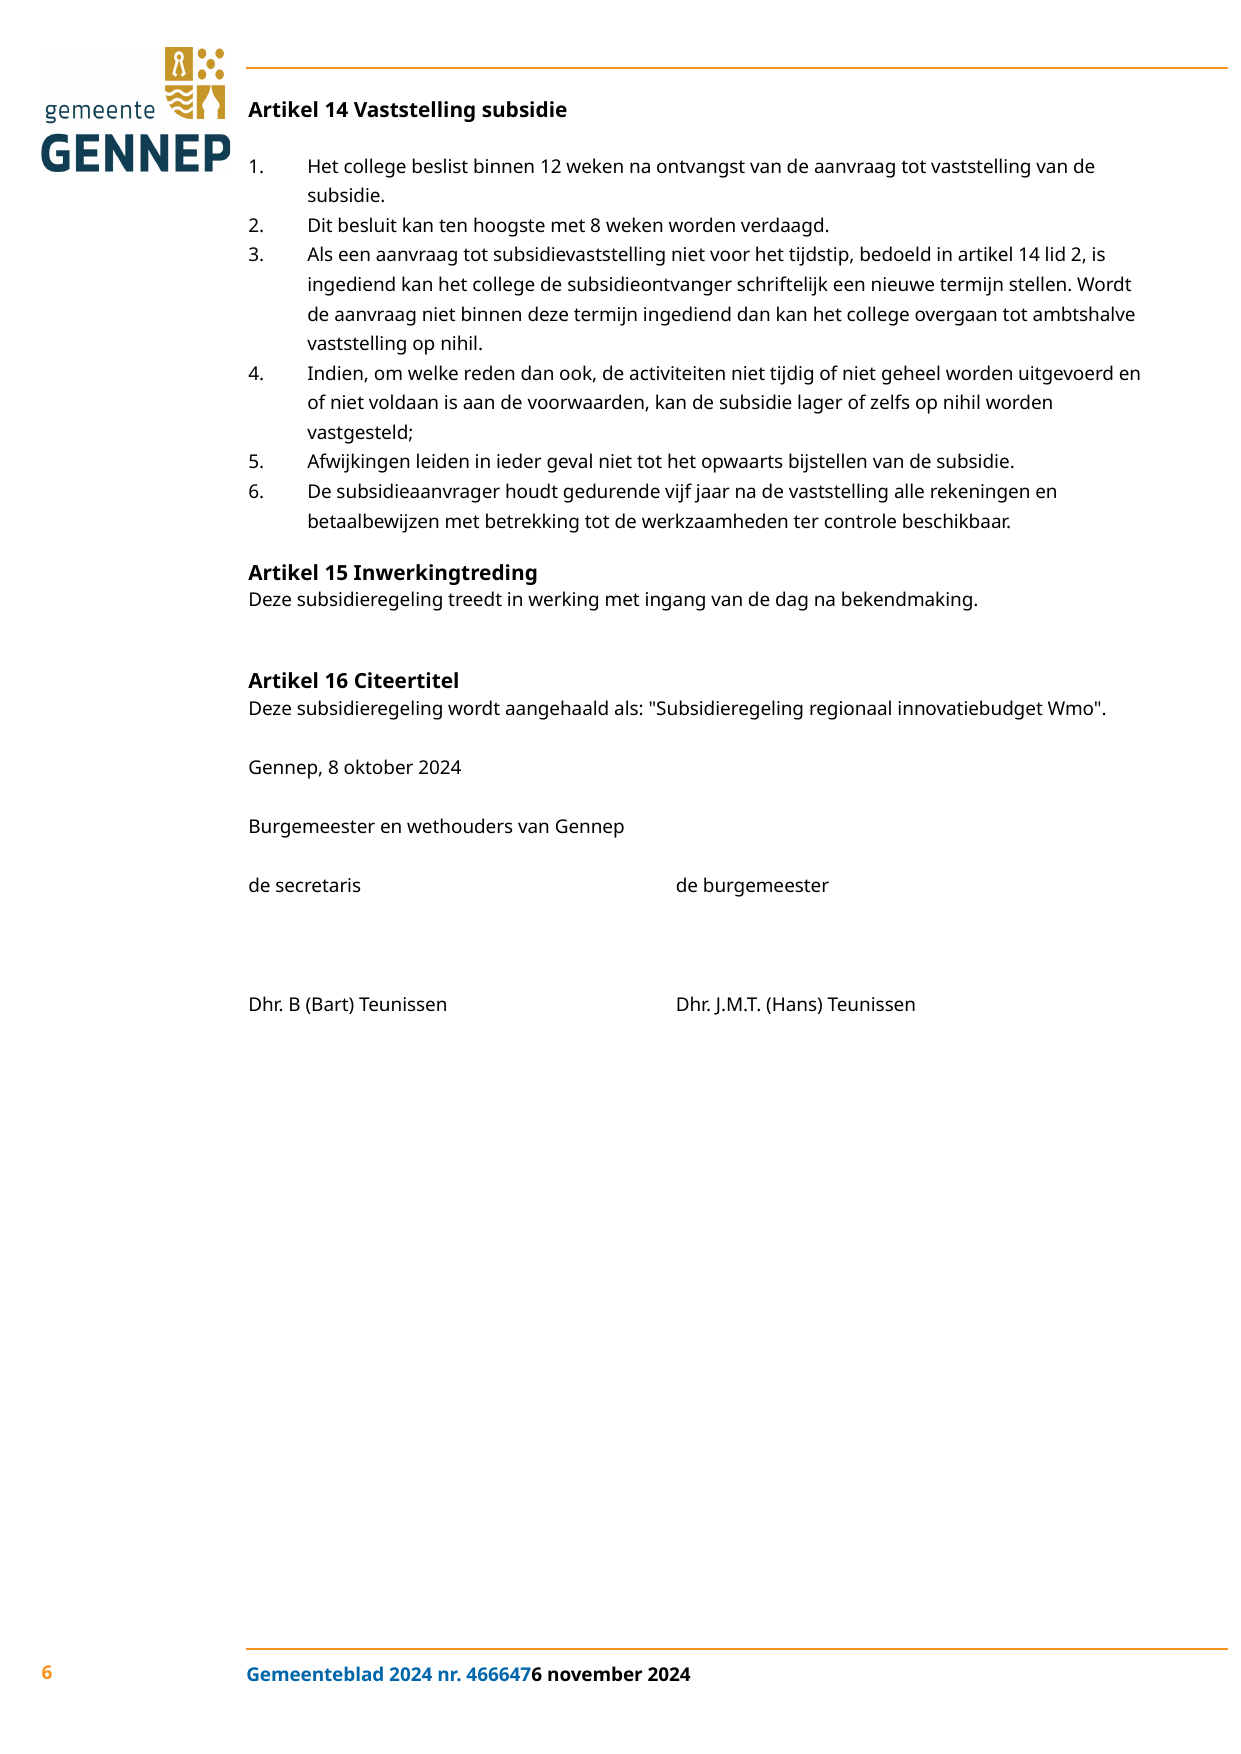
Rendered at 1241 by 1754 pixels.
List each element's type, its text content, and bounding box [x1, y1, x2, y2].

text Artikel 15 Inwerkingtreding [248, 558, 1152, 587]
text Burgemeester en wethouders van Gennep [248, 813, 1152, 839]
table_header de secretaris Dhr. B (Bart) Teunissen [248, 873, 676, 1017]
list Het college beslist binnen 12 weken na ontvangst van de aanvraag tot vaststelling van de subsidie. [248, 153, 1152, 208]
list Dit besluit kan ten hoogste met 8 weken worden verdaagd. [248, 212, 1152, 238]
text Artikel 14 Vaststelling subsidie [248, 95, 1152, 123]
list Als een aanvraag tot subsidievaststelling niet voor het tijdstip, bedoeld in artikel 14 lid 2, is ingediend kan het college de subsidieontvanger schriftelijk een nieuwe termijn stellen. Wordt de aanvraag niet binnen deze termijn ingediend dan kan het college overgaan tot ambtshalve vaststelling op nihil. [248, 242, 1152, 356]
text Artikel 16 Citeertitel [248, 667, 1152, 695]
text Gennep, 8 oktober 2024 [248, 754, 1152, 780]
table_header de burgemeester Dhr. J.M.T. (Hans) Teunissen [676, 873, 1152, 1017]
list Indien, om welke reden dan ook, de activiteiten niet tijdig of niet geheel worden uitgevoerd en of niet voldaan is aan de voorwaarden, kan de subsidie lager of zelfs op nihil worden vastgesteld; [248, 360, 1152, 445]
text Deze subsidieregeling treedt in werking met ingang van de dag na bekendmaking. [248, 587, 1152, 612]
list De subsidieaanvrager houdt gedurende vijf jaar na de vaststelling alle rekeningen en betaalbewijzen met betrekking tot de werkzaamheden ter controle beschikbaar. [248, 478, 1152, 533]
picture [41, 47, 231, 172]
text Deze subsidieregeling wordt aangehaald als: "Subsidieregeling regionaal innovatiebudget Wmo". [248, 695, 1152, 721]
list Afwijkingen leiden in ieder geval niet tot het opwaarts bijstellen van de subsidie. [248, 449, 1152, 474]
